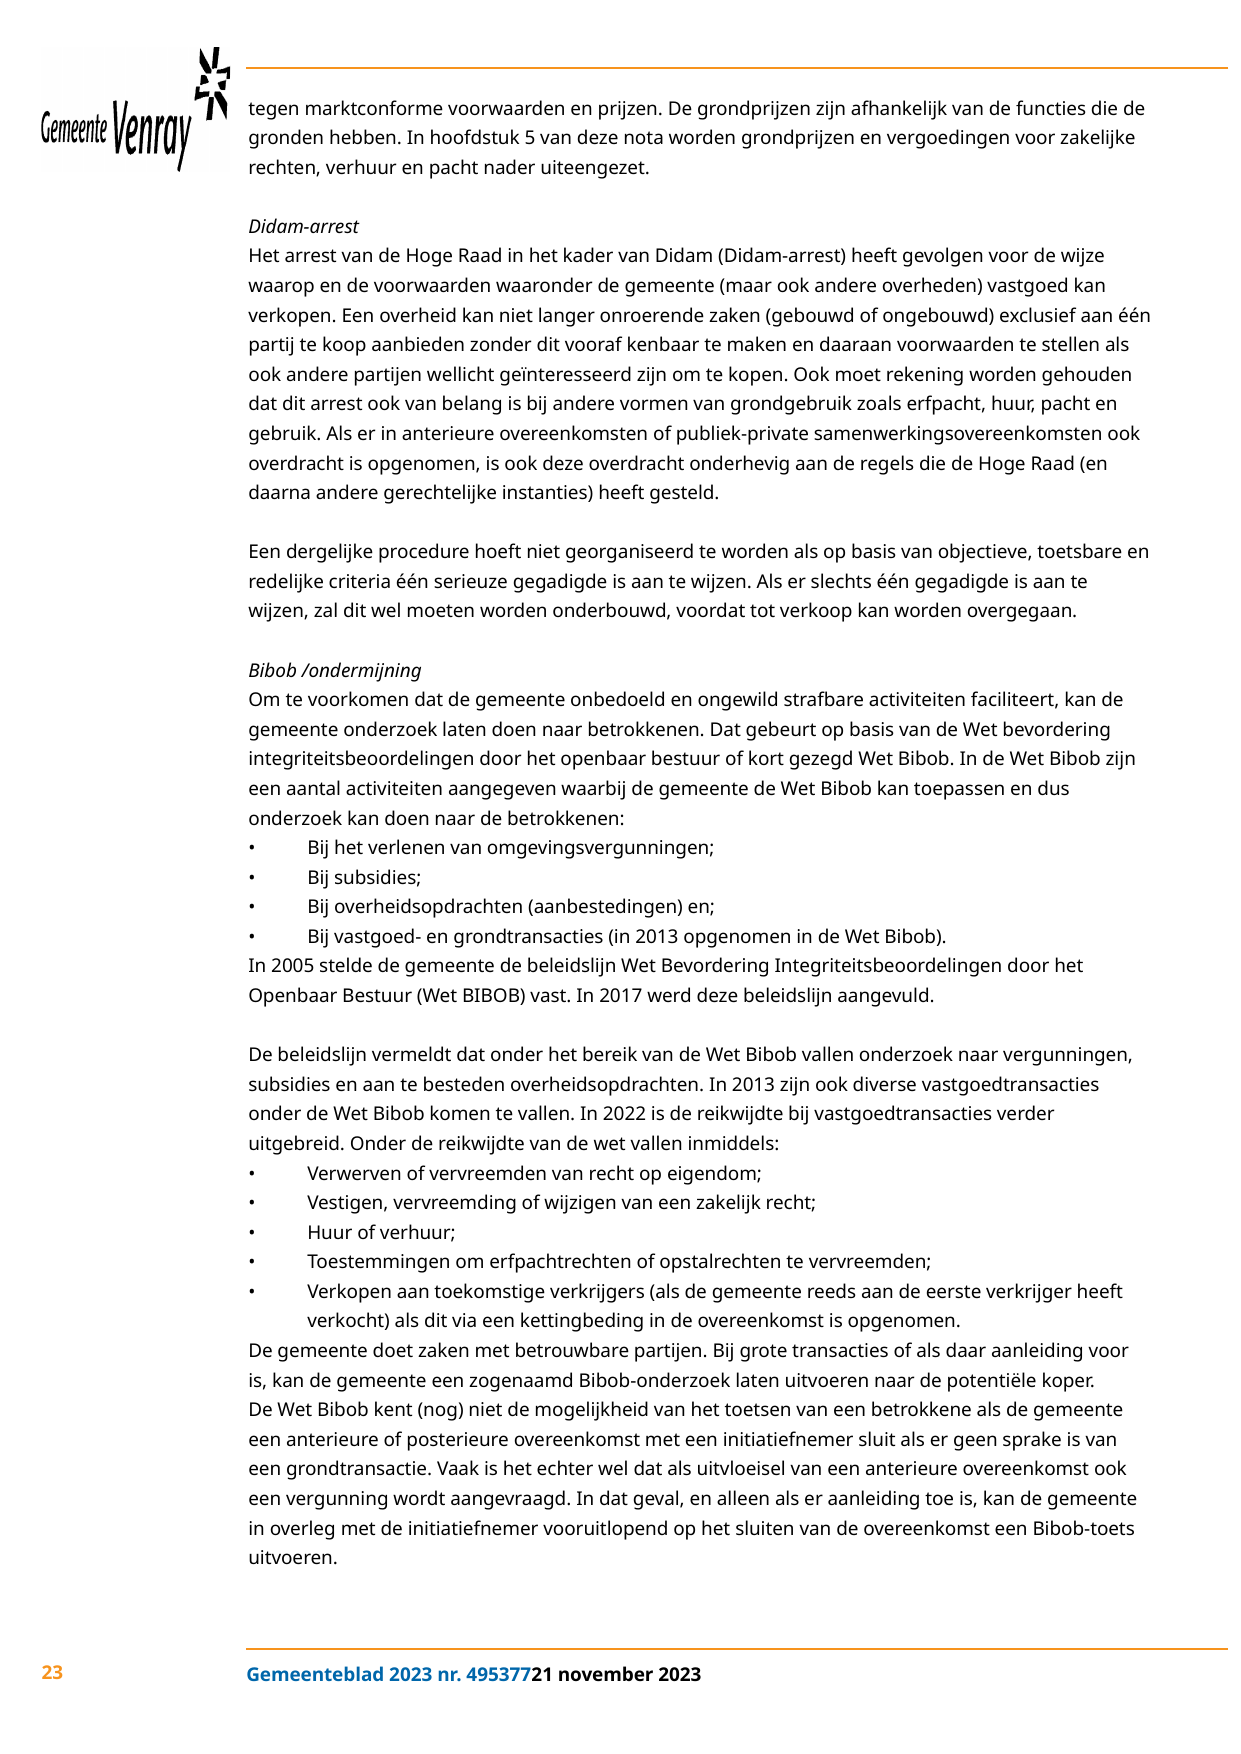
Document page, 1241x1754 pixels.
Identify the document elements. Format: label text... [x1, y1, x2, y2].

list Bij subsidies; [248, 864, 1152, 890]
text Om te voorkomen dat de gemeente onbedoeld en ongewild strafbare activiteiten faciliteert, kan de gemeente onderzoek laten doen naar betrokkenen. Dat gebeurt op basis van de Wet bevordering integriteitsbeoordelingen door het openbaar bestuur of kort gezegd Wet Bibob. In de Wet Bibob zijn een aantal activiteiten aangegeven waarbij de gemeente de Wet Bibob kan toepassen en dus onderzoek kan doen naar de betrokkenen: [248, 686, 1152, 831]
list Huur of verhuur; [248, 1219, 1152, 1245]
text De gemeente doet zaken met betrouwbare partijen. Bij grote transacties of als daar aanleiding voor is, kan de gemeente een zogenaamd Bibob-onderzoek laten uitvoeren naar de potentiële koper. [248, 1337, 1152, 1393]
text tegen marktconforme voorwaarden en prijzen. De grondprijzen zijn afhankelijk van de functies die de gronden hebben. In hoofdstuk 5 van deze nota worden grondprijzen en vergoedingen voor zakelijke rechten, verhuur en pacht nader uiteengezet. [248, 95, 1152, 180]
text In 2005 stelde de gemeente de beleidslijn Wet Bevordering Integriteitsbeoordelingen door het Openbaar Bestuur (Wet BIBOB) vast. In 2017 werd deze beleidslijn aangevuld. [248, 953, 1152, 1008]
list Bij overheidsopdrachten (aanbestedingen) en; [248, 893, 1152, 919]
list Verkopen aan toekomstige verkrijgers (als de gemeente reeds aan de eerste verkrijger heeft verkocht) als dit via een kettingbeding in de overeenkomst is opgenomen. [248, 1278, 1152, 1333]
text Didam-arrest [248, 213, 1152, 239]
text De Wet Bibob kent (nog) niet de mogelijkheid van het toetsen van een betrokkene als de gemeente een anterieure of posterieure overeenkomst met een initiatiefnemer sluit als er geen sprake is van een grondtransactie. Vaak is het echter wel dat als uitvloeisel van een anterieure overeenkomst ook een vergunning wordt aangevraagd. In dat geval, en alleen als er aanleiding toe is, kan de gemeente in overleg met de initiatiefnemer vooruitlopend op het sluiten van de overeenkomst een Bibob-toets uitvoeren. [248, 1396, 1152, 1570]
list Vestigen, vervreemding of wijzigen van een zakelijk recht; [248, 1189, 1152, 1215]
text De beleidslijn vermeldt dat onder het bereik van de Wet Bibob vallen onderzoek naar vergunningen, subsidies en aan te besteden overheidsopdrachten. In 2013 zijn ook diverse vastgoedtransacties onder de Wet Bibob komen te vallen. In 2022 is de reikwijdte bij vastgoedtransacties verder uitgebreid. Onder de reikwijdte van de wet vallen inmiddels: [248, 1041, 1152, 1156]
list Bij vastgoed- en grondtransacties (in 2013 opgenomen in de Wet Bibob). [248, 923, 1152, 949]
text Een dergelijke procedure hoeft niet georganiseerd te worden als op basis van objectieve, toetsbare en redelijke criteria één serieuze gegadigde is aan te wijzen. Als er slechts één gegadigde is aan te wijzen, zal dit wel moeten worden onderbouwd, voordat tot verkoop kan worden overgegaan. [248, 538, 1152, 623]
list Bij het verlenen van omgevingsvergunningen; [248, 834, 1152, 860]
picture [41, 47, 231, 172]
list Verwerven of vervreemden van recht op eigendom; [248, 1160, 1152, 1186]
text Bibob /ondermijning [248, 657, 1152, 683]
list Toestemmingen om erfpachtrechten of opstalrechten te vervreemden; [248, 1248, 1152, 1274]
text Het arrest van de Hoge Raad in het kader van Didam (Didam-arrest) heeft gevolgen voor de wijze waarop en de voorwaarden waaronder de gemeente (maar ook andere overheden) vastgoed kan verkopen. Een overheid kan niet langer onroerende zaken (gebouwd of ongebouwd) exclusief aan één partij te koop aanbieden zonder dit vooraf kenbaar te maken en daaraan voorwaarden te stellen als ook andere partijen wellicht geïnteresseerd zijn om te kopen. Ook moet rekening worden gehouden dat dit arrest ook van belang is bij andere vormen van grondgebruik zoals erfpacht, huur, pacht en gebruik. Als er in anterieure overeenkomsten of publiek-private samenwerkingsovereenkomsten ook overdracht is opgenomen, is ook deze overdracht onderhevig aan de regels die de Hoge Raad (en daarna andere gerechtelijke instanties) heeft gesteld. [248, 243, 1152, 505]
